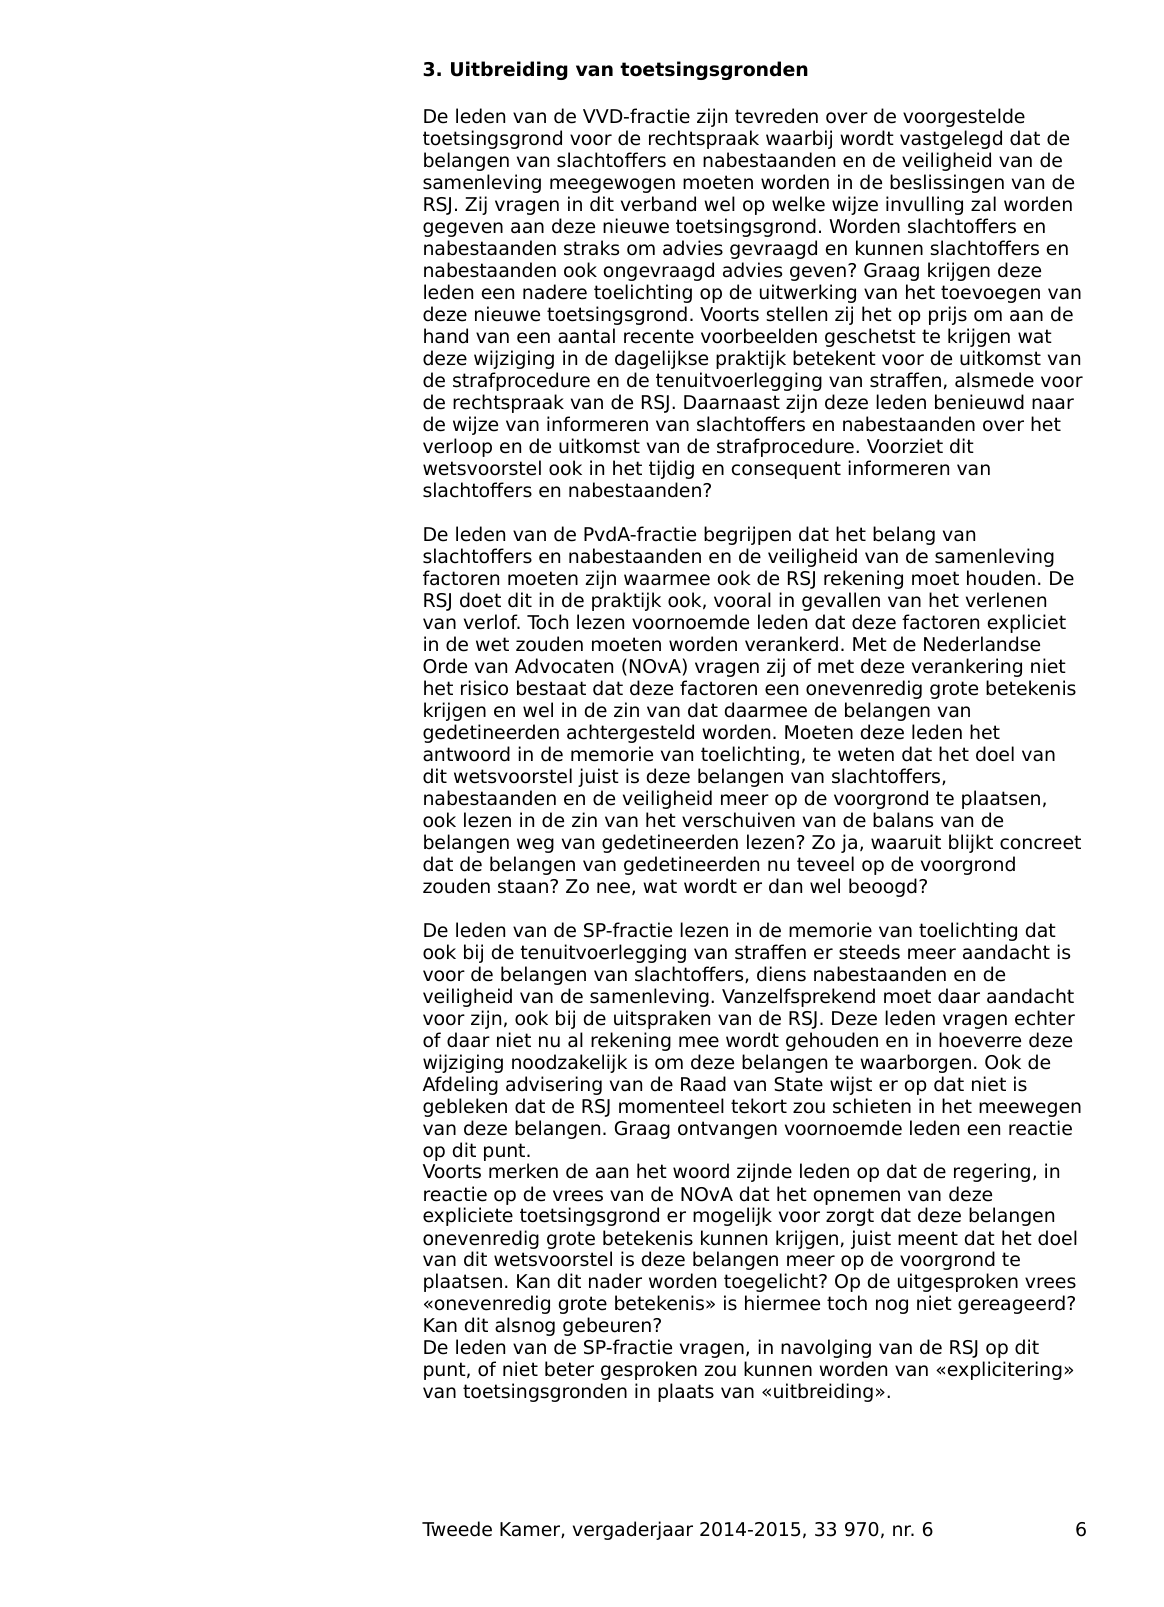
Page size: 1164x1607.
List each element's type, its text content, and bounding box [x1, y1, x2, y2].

text De leden van de VVD-fractie zijn tevreden over de voorgestelde toetsingsgrond voor de rechtspraak waarbij wordt vastgelegd dat de belangen van slachtoffers en nabestaanden en de veiligheid van de samenleving meegewogen moeten worden in de beslissingen van de RSJ. Zij vragen in dit verband wel op welke wijze invulling zal worden gegeven aan deze nieuwe toetsingsgrond. Worden slachtoffers en nabestaanden straks om advies gevraagd en kunnen slachtoffers en nabestaanden ook ongevraagd advies geven? Graag krijgen deze leden een nadere toelichting op de uitwerking van het toevoegen van deze nieuwe toetsingsgrond. Voorts stellen zij het op prijs om aan de hand van een aantal recente voorbeelden geschetst te krijgen wat deze wijziging in de dagelijkse praktijk betekent voor de uitkomst van de strafprocedure en de tenuitvoerlegging van straffen, alsmede voor de rechtspraak van de RSJ. Daarnaast zijn deze leden benieuwd naar de wijze van informeren van slachtoffers en nabestaanden over het verloop en de uitkomst van de strafprocedure. Voorziet dit wetsvoorstel ook in het tijdig en consequent informeren van slachtoffers en nabestaanden? [422, 106, 1087, 502]
text De leden van de SP-fractie vragen, in navolging van de RSJ op dit punt, of niet beter gesproken zou kunnen worden van «explicitering» van toetsingsgronden in plaats van «uitbreiding». [422, 1337, 1087, 1403]
text Voorts merken de aan het woord zijnde leden op dat de regering, in reactie op de vrees van de NOvA dat het opnemen van deze expliciete toetsingsgrond er mogelijk voor zorgt dat deze belangen onevenredig grote betekenis kunnen krijgen, juist meent dat het doel van dit wetsvoorstel is deze belangen meer op de voorgrond te plaatsen. Kan dit nader worden toegelicht? Op de uitgesproken vrees «onevenredig grote betekenis» is hiermee toch nog niet gereageerd? Kan dit alsnog gebeuren? [422, 1161, 1087, 1337]
text De leden van de PvdA-fractie begrijpen dat het belang van slachtoffers en nabestaanden en de veiligheid van de samenleving factoren moeten zijn waarmee ook de RSJ rekening moet houden. De RSJ doet dit in de praktijk ook, vooral in gevallen van het verlenen van verlof. Toch lezen voornoemde leden dat deze factoren expliciet in de wet zouden moeten worden verankerd. Met de Nederlandse Orde van Advocaten (NOvA) vragen zij of met deze verankering niet het risico bestaat dat deze factoren een onevenredig grote betekenis krijgen en wel in de zin van dat daarmee de belangen van gedetineerden achtergesteld worden. Moeten deze leden het antwoord in de memorie van toelichting, te weten dat het doel van dit wetsvoorstel juist is deze belangen van slachtoffers, nabestaanden en de veiligheid meer op de voorgrond te plaatsen, ook lezen in de zin van het verschuiven van de balans van de belangen weg van gedetineerden lezen? Zo ja, waaruit blijkt concreet dat de belangen van gedetineerden nu teveel op de voorgrond zouden staan? Zo nee, wat wordt er dan wel beoogd? [422, 524, 1087, 897]
text De leden van de SP-fractie lezen in de memorie van toelichting dat ook bij de tenuitvoerlegging van straffen er steeds meer aandacht is voor de belangen van slachtoffers, diens nabestaanden en de veiligheid van de samenleving. Vanzelfsprekend moet daar aandacht voor zijn, ook bij de uitspraken van de RSJ. Deze leden vragen echter of daar niet nu al rekening mee wordt gehouden en in hoeverre deze wijziging noodzakelijk is om deze belangen te waarborgen. Ook de Afdeling advisering van de Raad van State wijst er op dat niet is gebleken dat de RSJ momenteel tekort zou schieten in het meewegen van deze belangen. Graag ontvangen voornoemde leden een reactie op dit punt. [422, 920, 1087, 1161]
subtitle 3. Uitbreiding van toetsingsgronden [422, 59, 1087, 81]
